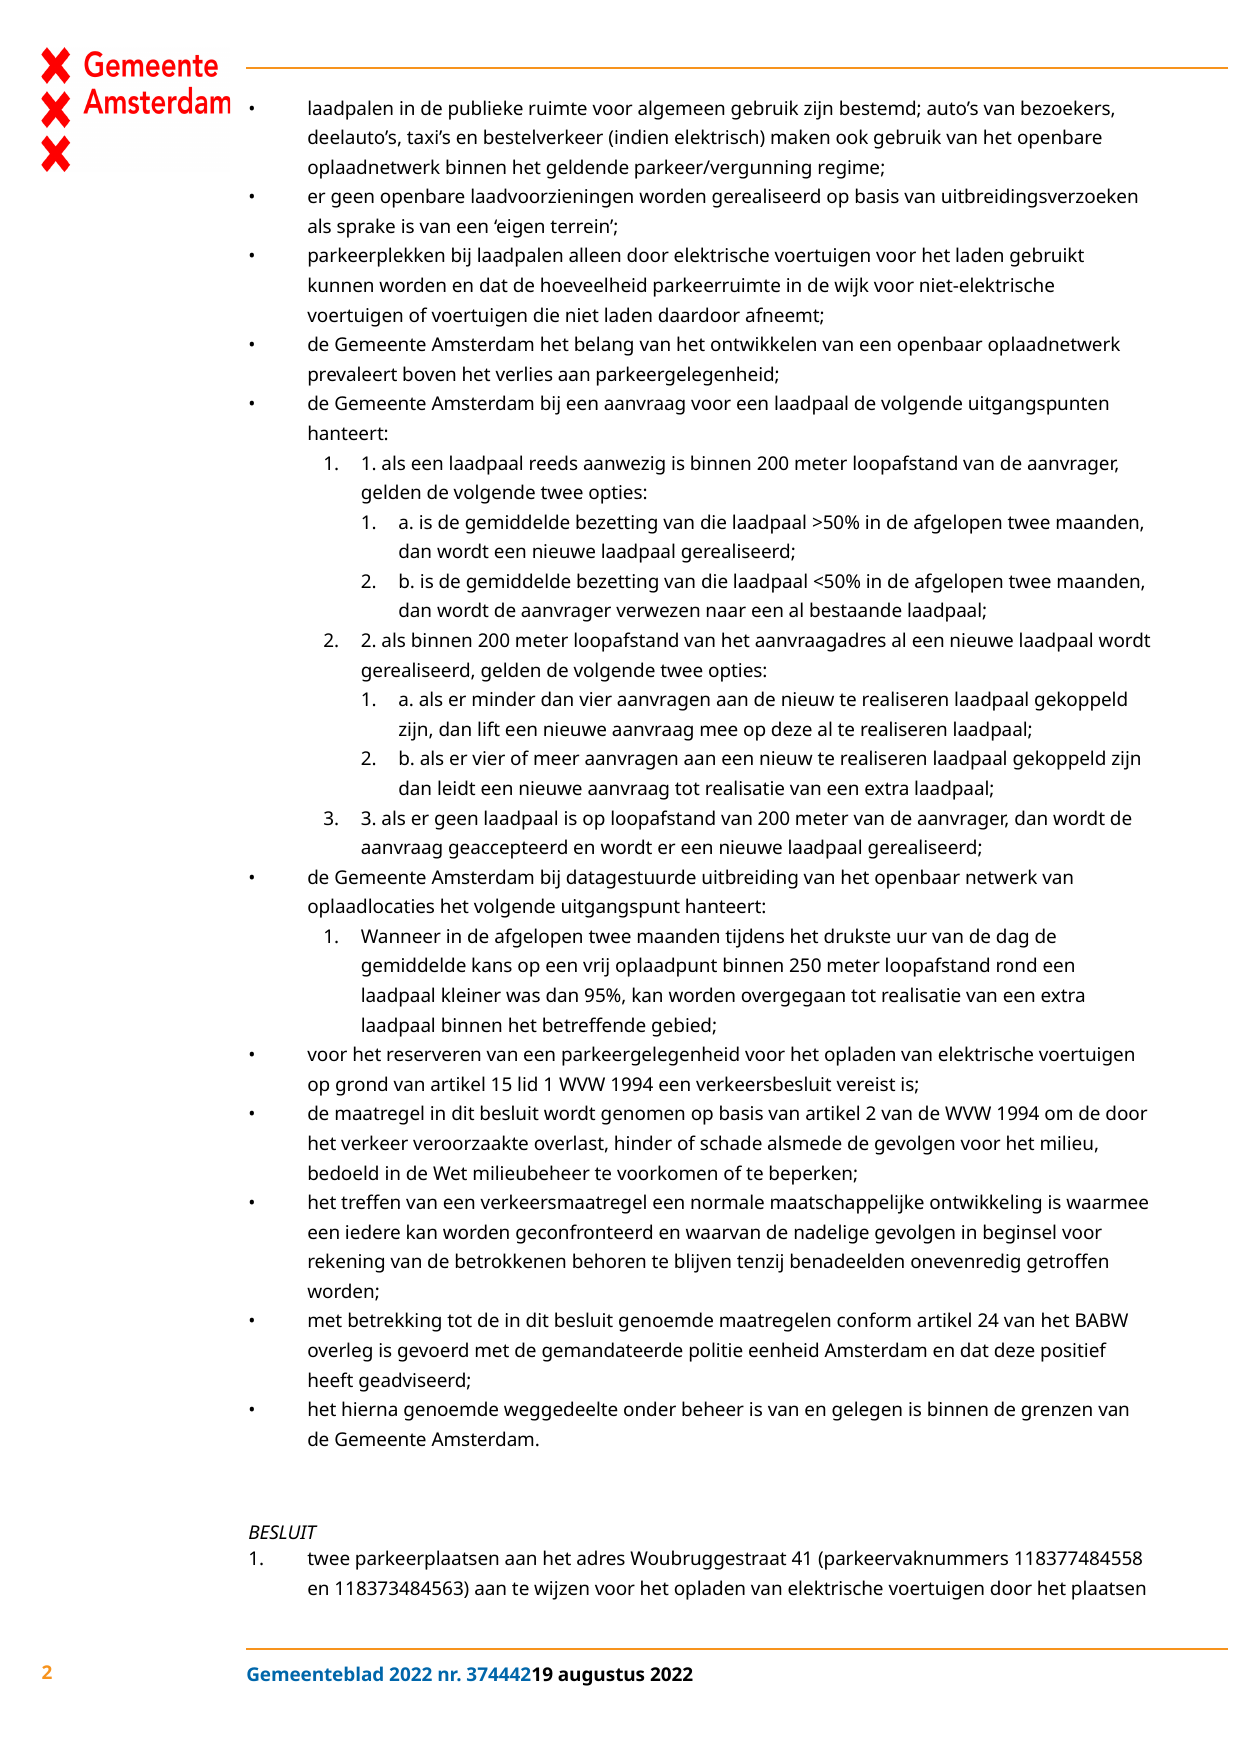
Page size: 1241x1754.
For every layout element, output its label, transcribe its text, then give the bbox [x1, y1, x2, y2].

text BESLUIT [248, 1519, 1152, 1545]
list parkeerplekken bij laadpalen alleen door elektrische voertuigen voor het laden gebruikt kunnen worden en dat de hoeveelheid parkeerruimte in de wijk voor niet-elektrische voertuigen of voertuigen die niet laden daardoor afneemt; [248, 243, 1152, 328]
list voor het reserveren van een parkeergelegenheid voor het opladen van elektrische voertuigen op grond van artikel 15 lid 1 WVW 1994 een verkeersbesluit vereist is; [248, 1041, 1152, 1097]
list het hierna genoemde weggedeelte onder beheer is van en gelegen is binnen de grenzen van de Gemeente Amsterdam. [248, 1396, 1152, 1452]
list 2. als binnen 200 meter loopafstand van het aanvraagadres al een nieuwe laadpaal wordt gerealiseerd, gelden de volgende twee opties: [323, 627, 1152, 683]
list 3. als er geen laadpaal is op loopafstand van 200 meter van de aanvrager, dan wordt de aanvraag geaccepteerd en wordt er een nieuwe laadpaal gerealiseerd; [323, 805, 1152, 860]
list Wanneer in de afgelopen twee maanden tijdens het drukste uur van de dag de gemiddelde kans op een vrij oplaadpunt binnen 250 meter loopafstand rond een laadpaal kleiner was dan 95%, kan worden overgegaan tot realisatie van een extra laadpaal binnen het betreffende gebied; [323, 923, 1152, 1038]
list met betrekking tot de in dit besluit genoemde maatregelen conform artikel 24 van het BABW overleg is gevoerd met de gemandateerde politie eenheid Amsterdam en dat deze positief heeft geadviseerd; [248, 1308, 1152, 1393]
list laadpalen in de publieke ruimte voor algemeen gebruik zijn bestemd; auto’s van bezoekers, deelauto’s, taxi’s en bestelverkeer (indien elektrisch) maken ook gebruik van het openbare oplaadnetwerk binnen het geldende parkeer/vergunning regime; [248, 95, 1152, 180]
list b. als er vier of meer aanvragen aan een nieuw te realiseren laadpaal gekoppeld zijn dan leidt een nieuwe aanvraag tot realisatie van een extra laadpaal; [361, 746, 1152, 801]
list het treffen van een verkeersmaatregel een normale maatschappelijke ontwikkeling is waarmee een iedere kan worden geconfronteerd en waarvan de nadelige gevolgen in beginsel voor rekening van de betrokkenen behoren te blijven tenzij benadeelden onevenredig getroffen worden; [248, 1189, 1152, 1304]
list de Gemeente Amsterdam bij een aanvraag voor een laadpaal de volgende uitgangspunten hanteert: [248, 391, 1152, 446]
list de Gemeente Amsterdam het belang van het ontwikkelen van een openbaar oplaadnetwerk prevaleert boven het verlies aan parkeergelegenheid; [248, 331, 1152, 387]
list de Gemeente Amsterdam bij datagestuurde uitbreiding van het openbaar netwerk van oplaadlocaties het volgende uitgangspunt hanteert: [248, 864, 1152, 919]
list a. is de gemiddelde bezetting van die laadpaal >50% in de afgelopen twee maanden, dan wordt een nieuwe laadpaal gerealiseerd; [361, 509, 1152, 564]
list de maatregel in dit besluit wordt genomen op basis van artikel 2 van de WVW 1994 om de door het verkeer veroorzaakte overlast, hinder of schade alsmede de gevolgen voor het milieu, bedoeld in de Wet milieubeheer te voorkomen of te beperken; [248, 1101, 1152, 1186]
list b. is de gemiddelde bezetting van die laadpaal <50% in de afgelopen twee maanden, dan wordt de aanvrager verwezen naar een al bestaande laadpaal; [361, 568, 1152, 623]
list twee parkeerplaatsen aan het adres Woubruggestraat 41 (parkeervaknummers 118377484558 en 118373484563) aan te wijzen voor het opladen van elektrische voertuigen door het plaatsen [248, 1545, 1152, 1601]
list 1. als een laadpaal reeds aanwezig is binnen 200 meter loopafstand van de aanvrager, gelden de volgende twee opties: [323, 450, 1152, 505]
list a. als er minder dan vier aanvragen aan de nieuw te realiseren laadpaal gekoppeld zijn, dan lift een nieuwe aanvraag mee op deze al te realiseren laadpaal; [361, 686, 1152, 742]
list er geen openbare laadvoorzieningen worden gerealiseerd op basis van uitbreidingsverzoeken als sprake is van een ‘eigen terrein’; [248, 183, 1152, 239]
picture [41, 47, 231, 172]
